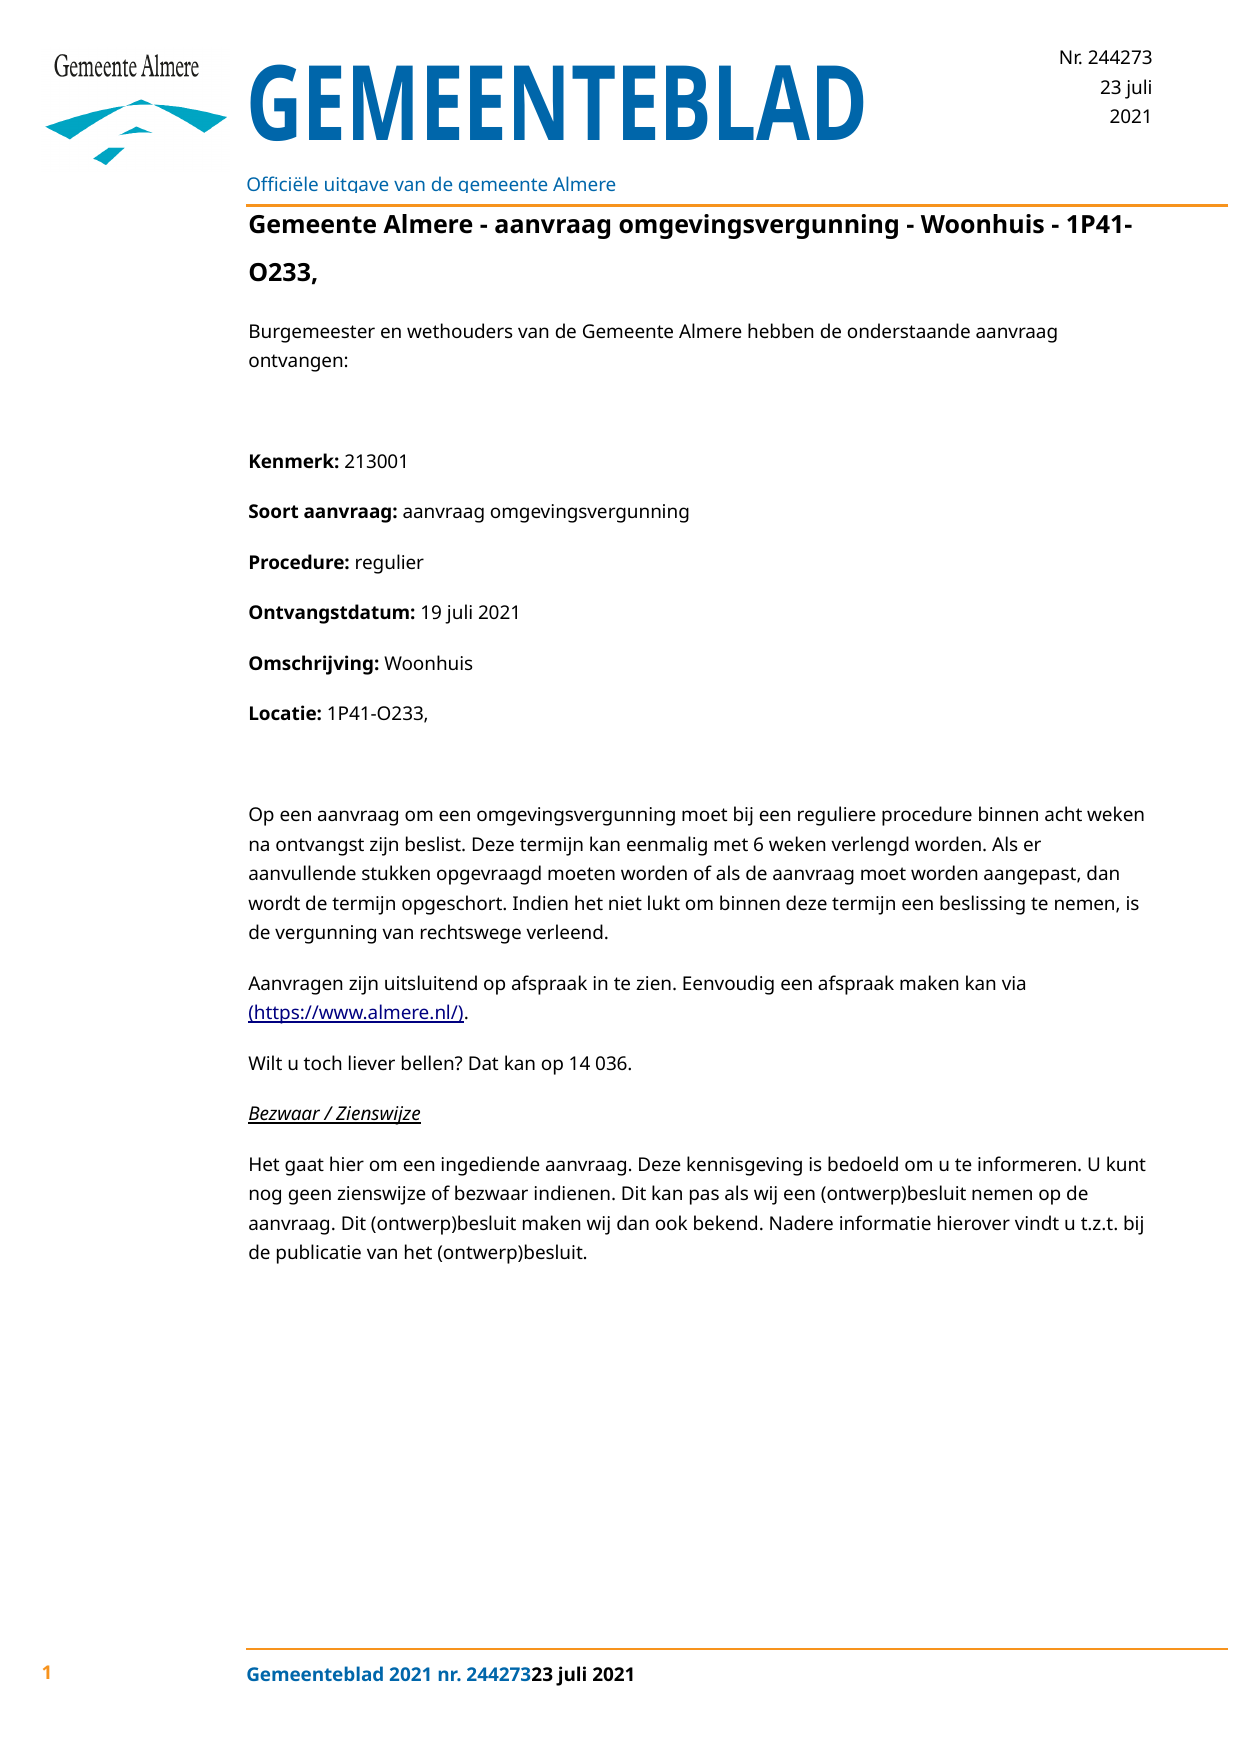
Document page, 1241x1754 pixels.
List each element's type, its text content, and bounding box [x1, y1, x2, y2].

text Bezwaar / Zienswijze [248, 1100, 1152, 1126]
text Wilt u toch liever bellen? Dat kan op 14 036. [248, 1050, 1152, 1076]
text Op een aanvraag om een omgevingsvergunning moet bij een reguliere procedure binnen acht weken na ontvangst zijn beslist. Deze termijn kan eenmalig met 6 weken verlengd worden. Als er aanvullende stukken opgevraagd moeten worden of als de aanvraag moet worden aangepast, dan wordt de termijn opgeschort. Indien het niet lukt om binnen deze termijn een beslissing te nemen, is de vergunning van rechtswege verleend. [248, 801, 1152, 945]
picture [41, 47, 231, 172]
text Gemeente Almere - aanvraag omgevingsvergunning - Woonhuis - 1P41-O233, [248, 207, 1152, 288]
text Aanvragen zijn uitsluitend op afspraak in te zien. Eenvoudig een afspraak maken kan via (https://www.almere.nl/). [248, 970, 1152, 1025]
text Kenmerk: 213001 [248, 448, 1152, 474]
text Ontvangstdatum: 19 juli 2021 [248, 599, 1152, 625]
text Procedure: regulier [248, 549, 1152, 575]
text Het gaat hier om een ingediende aanvraag. Deze kennisgeving is bedoeld om u te informeren. U kunt nog geen zienswijze of bezwaar indienen. Dit kan pas als wij een (ontwerp)besluit nemen op de aanvraag. Dit (ontwerp)besluit maken wij dan ook bekend. Nadere informatie hierover vindt u t.z.t. bij de publicatie van het (ontwerp)besluit. [248, 1151, 1152, 1265]
text Omschrijving: Woonhuis [248, 650, 1152, 676]
text Burgemeester en wethouders van de Gemeente Almere hebben de onderstaande aanvraag ontvangen: [248, 318, 1152, 373]
text Locatie: 1P41-O233, [248, 700, 1152, 726]
text Soort aanvraag: aanvraag omgevingsvergunning [248, 499, 1152, 524]
